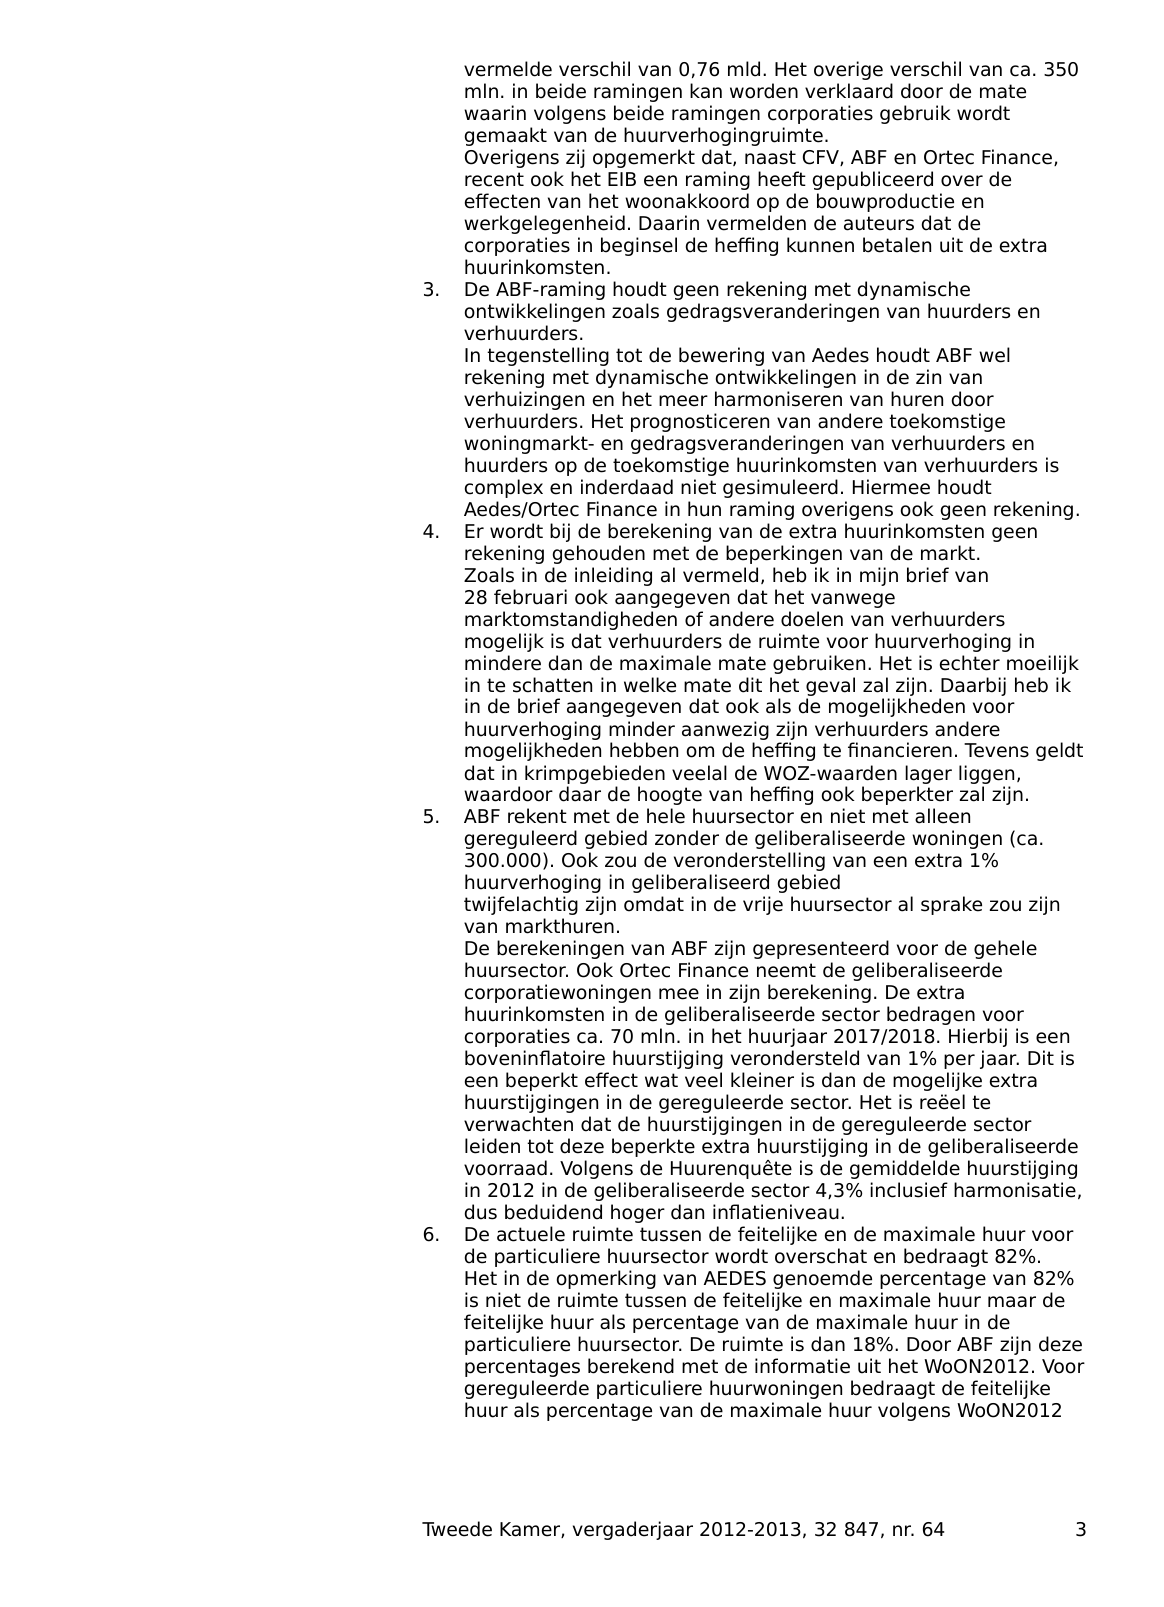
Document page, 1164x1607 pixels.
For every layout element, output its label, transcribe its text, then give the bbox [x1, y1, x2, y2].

text 6. De actuele ruimte tussen de feitelijke en de maximale huur voor de particuliere huursector wordt overschat en bedraagt 82%. [422, 1224, 1087, 1268]
text vermelde verschil van 0,76 mld. Het overige verschil van ca. 350 mln. in beide ramingen kan worden verklaard door de mate waarin volgens beide ramingen corporaties gebruik wordt gemaakt van de huurverhogingruimte. [464, 59, 1087, 147]
text Zoals in de inleiding al vermeld, heb ik in mijn brief van 28 februari ook aangegeven dat het vanwege marktomstandigheden of andere doelen van verhuurders mogelijk is dat verhuurders de ruimte voor huurverhoging in mindere dan de maximale mate gebruiken. Het is echter moeilijk in te schatten in welke mate dit het geval zal zijn. Daarbij heb ik in de brief aangegeven dat ook als de mogelijkheden voor huurverhoging minder aanwezig zijn verhuurders andere mogelijkheden hebben om de heffing te financieren. Tevens geldt dat in krimpgebieden veelal de WOZ-waarden lager liggen, waardoor daar de hoogte van heffing ook beperkter zal zijn. [464, 564, 1087, 806]
text De berekeningen van ABF zijn gepresenteerd voor de gehele huursector. Ook Ortec Finance neemt de geliberaliseerde corporatiewoningen mee in zijn berekening. De extra huurinkomsten in de geliberaliseerde sector bedragen voor corporaties ca. 70 mln. in het huurjaar 2017/2018. Hierbij is een boveninflatoire huurstijging verondersteld van 1% per jaar. Dit is een beperkt effect wat veel kleiner is dan de mogelijke extra huurstijgingen in de gereguleerde sector. Het is reëel te verwachten dat de huurstijgingen in de gereguleerde sector leiden tot deze beperkte extra huurstijging in de geliberaliseerde voorraad. Volgens de Huurenquête is de gemiddelde huurstijging in 2012 in de geliberaliseerde sector 4,3% inclusief harmonisatie, dus beduidend hoger dan inflatieniveau. [464, 938, 1087, 1224]
text Het in de opmerking van AEDES genoemde percentage van 82% is niet de ruimte tussen de feitelijke en maximale huur maar de feitelijke huur als percentage van de maximale huur in de particuliere huursector. De ruimte is dan 18%. Door ABF zijn deze percentages berekend met de informatie uit het WoON2012. Voor gereguleerde particuliere huurwoningen bedraagt de feitelijke huur als percentage van de maximale huur volgens WoON2012 [464, 1268, 1087, 1422]
text In tegenstelling tot de bewering van Aedes houdt ABF wel rekening met dynamische ontwikkelingen in de zin van verhuizingen en het meer harmoniseren van huren door verhuurders. Het prognosticeren van andere toekomstige woningmarkt- en gedragsveranderingen van verhuurders en huurders op de toekomstige huurinkomsten van verhuurders is complex en inderdaad niet gesimuleerd. Hiermee houdt Aedes/Ortec Finance in hun raming overigens ook geen rekening. [464, 345, 1087, 521]
text 3. De ABF-raming houdt geen rekening met dynamische ontwikkelingen zoals gedragsveranderingen van huurders en verhuurders. [422, 279, 1087, 345]
text 5. ABF rekent met de hele huursector en niet met alleen gereguleerd gebied zonder de geliberaliseerde woningen (ca. 300.000). Ook zou de veronderstelling van een extra 1% huurverhoging in geliberaliseerd gebied [422, 806, 1087, 894]
text twijfelachtig zijn omdat in de vrije huursector al sprake zou zijn van markthuren. [464, 894, 1087, 938]
text 4. Er wordt bij de berekening van de extra huurinkomsten geen rekening gehouden met de beperkingen van de markt. [422, 521, 1087, 564]
text Overigens zij opgemerkt dat, naast CFV, ABF en Ortec Finance, recent ook het EIB een raming heeft gepubliceerd over de effecten van het woonakkoord op de bouwproductie en werkgelegenheid. Daarin vermelden de auteurs dat de corporaties in beginsel de heffing kunnen betalen uit de extra huurinkomsten. [464, 147, 1087, 279]
